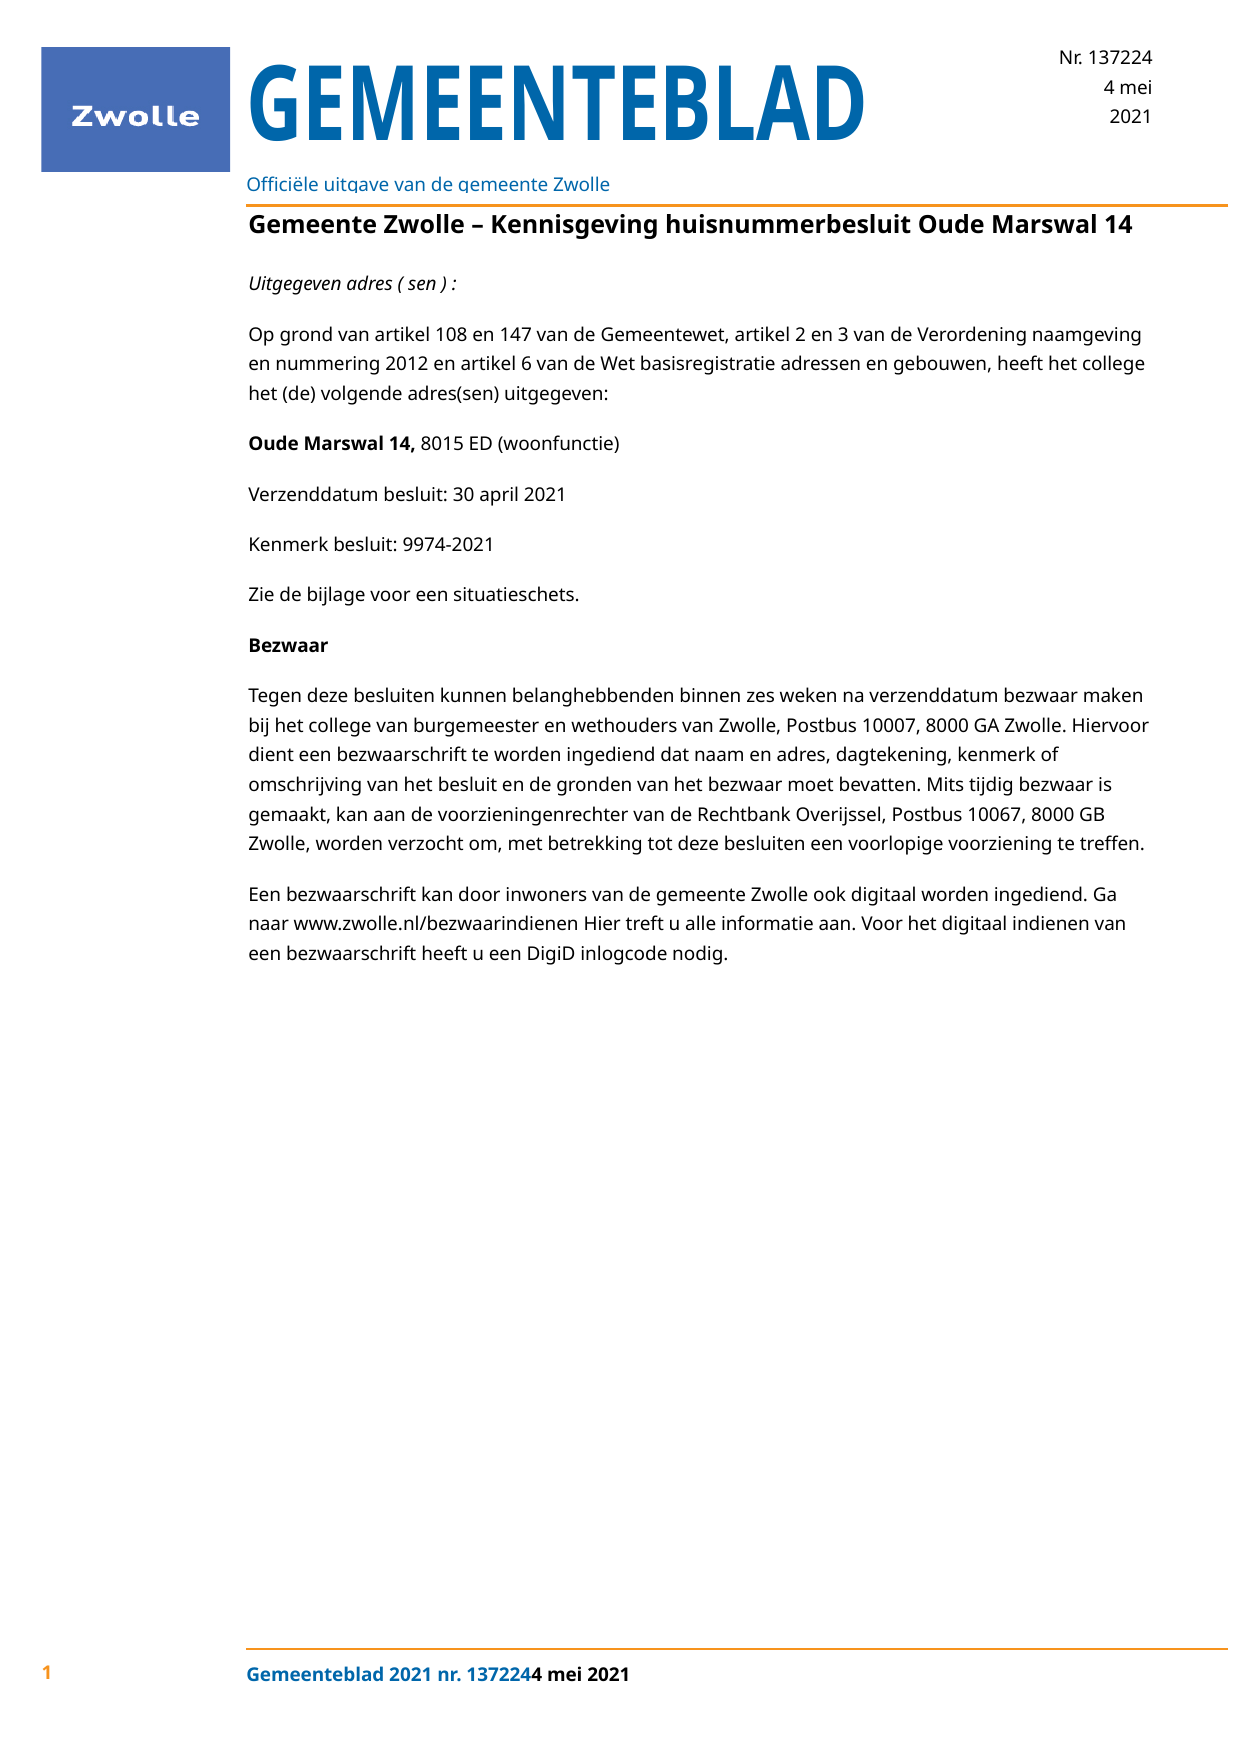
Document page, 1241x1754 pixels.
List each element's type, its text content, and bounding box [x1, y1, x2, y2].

text Uitgegeven adres ( sen ) : [248, 270, 1152, 296]
text Zie de bijlage voor een situatieschets. [248, 582, 1152, 607]
picture [41, 47, 231, 172]
text Kenmerk besluit: 9974-2021 [248, 531, 1152, 557]
text Bezwaar [248, 632, 1152, 658]
text Oude Marswal 14, 8015 ED (woonfunctie) [248, 430, 1152, 456]
text Een bezwaarschrift kan door inwoners van de gemeente Zwolle ook digitaal worden ingediend. Ga naar www.zwolle.nl/bezwaarindienen Hier treft u alle informatie aan. Voor het digitaal indienen van een bezwaarschrift heeft u een DigiD inlogcode nodig. [248, 881, 1152, 966]
text Verzenddatum besluit: 30 april 2021 [248, 481, 1152, 506]
text Op grond van artikel 108 en 147 van de Gemeentewet, artikel 2 en 3 van de Verordening naamgeving en nummering 2012 en artikel 6 van de Wet basisregistratie adressen en gebouwen, heeft het college het (de) volgende adres(sen) uitgegeven: [248, 321, 1152, 406]
text Gemeente Zwolle – Kennisgeving huisnummerbesluit Oude Marswal 14 [248, 207, 1152, 241]
text Tegen deze besluiten kunnen belanghebbenden binnen zes weken na verzenddatum bezwaar maken bij het college van burgemeester en wethouders van Zwolle, Postbus 10007, 8000 GA Zwolle. Hiervoor dient een bezwaarschrift te worden ingediend dat naam en adres, dagtekening, kenmerk of omschrijving van het besluit en de gronden van het bezwaar moet bevatten. Mits tijdig bezwaar is gemaakt, kan aan de voorzieningenrechter van de Rechtbank Overijssel, Postbus 10067, 8000 GB Zwolle, worden verzocht om, met betrekking tot deze besluiten een voorlopige voorziening te treffen. [248, 682, 1152, 856]
